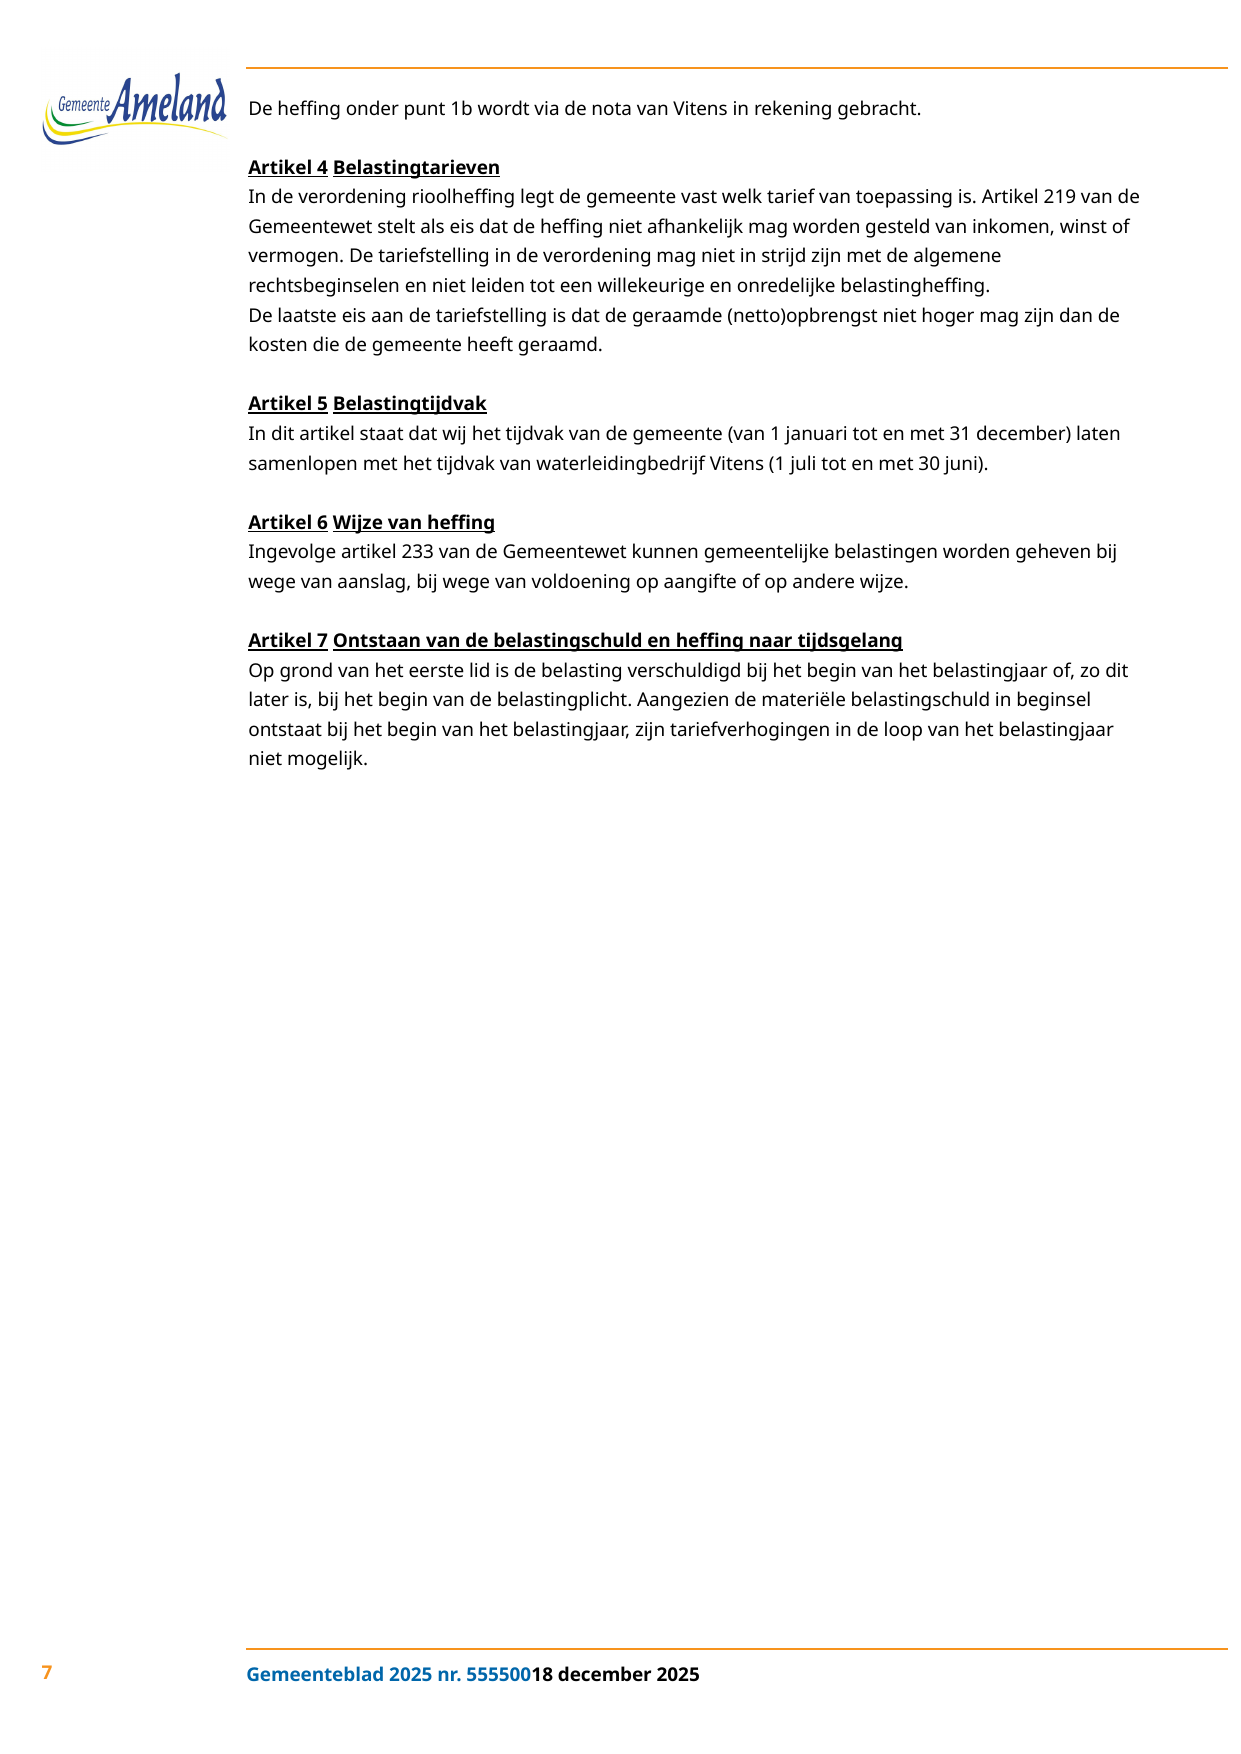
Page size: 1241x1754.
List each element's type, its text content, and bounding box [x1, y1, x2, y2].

text Ingevolge artikel 233 van de Gemeentewet kunnen gemeentelijke belastingen worden geheven bij wege van aanslag, bij wege van voldoening op aangifte of op andere wijze. [248, 538, 1152, 594]
text In de verordening rioolheffing legt de gemeente vast welk tarief van toepassing is. Artikel 219 van de Gemeentewet stelt als eis dat de heffing niet afhankelijk mag worden gesteld van inkomen, winst of vermogen. De tariefstelling in de verordening mag niet in strijd zijn met de algemene rechtsbeginselen en niet leiden tot een willekeurige en onredelijke belastingheffing. [248, 183, 1152, 298]
picture [41, 47, 231, 172]
text Artikel 6 Wijze van heffing [248, 509, 1152, 535]
text Op grond van het eerste lid is de belasting verschuldigd bij het begin van het belastingjaar of, zo dit later is, bij het begin van de belastingplicht. Aangezien de materiële belastingschuld in beginsel ontstaat bij het begin van het belastingjaar, zijn tariefverhogingen in de loop van het belastingjaar niet mogelijk. [248, 657, 1152, 771]
text De laatste eis aan de tariefstelling is dat de geraamde (netto)opbrengst niet hoger mag zijn dan de kosten die de gemeente heeft geraamd. [248, 302, 1152, 357]
text De heffing onder punt 1b wordt via de nota van Vitens in rekening gebracht. [248, 95, 1152, 121]
text In dit artikel staat dat wij het tijdvak van de gemeente (van 1 januari tot en met 31 december) laten samenlopen met het tijdvak van waterleidingbedrijf Vitens (1 juli tot en met 30 juni). [248, 420, 1152, 476]
text Artikel 5 Belastingtijdvak [248, 391, 1152, 416]
text Artikel 7 Ontstaan van de belastingschuld en heffing naar tijdsgelang [248, 627, 1152, 653]
text Artikel 4 Belastingtarieven [248, 154, 1152, 180]
